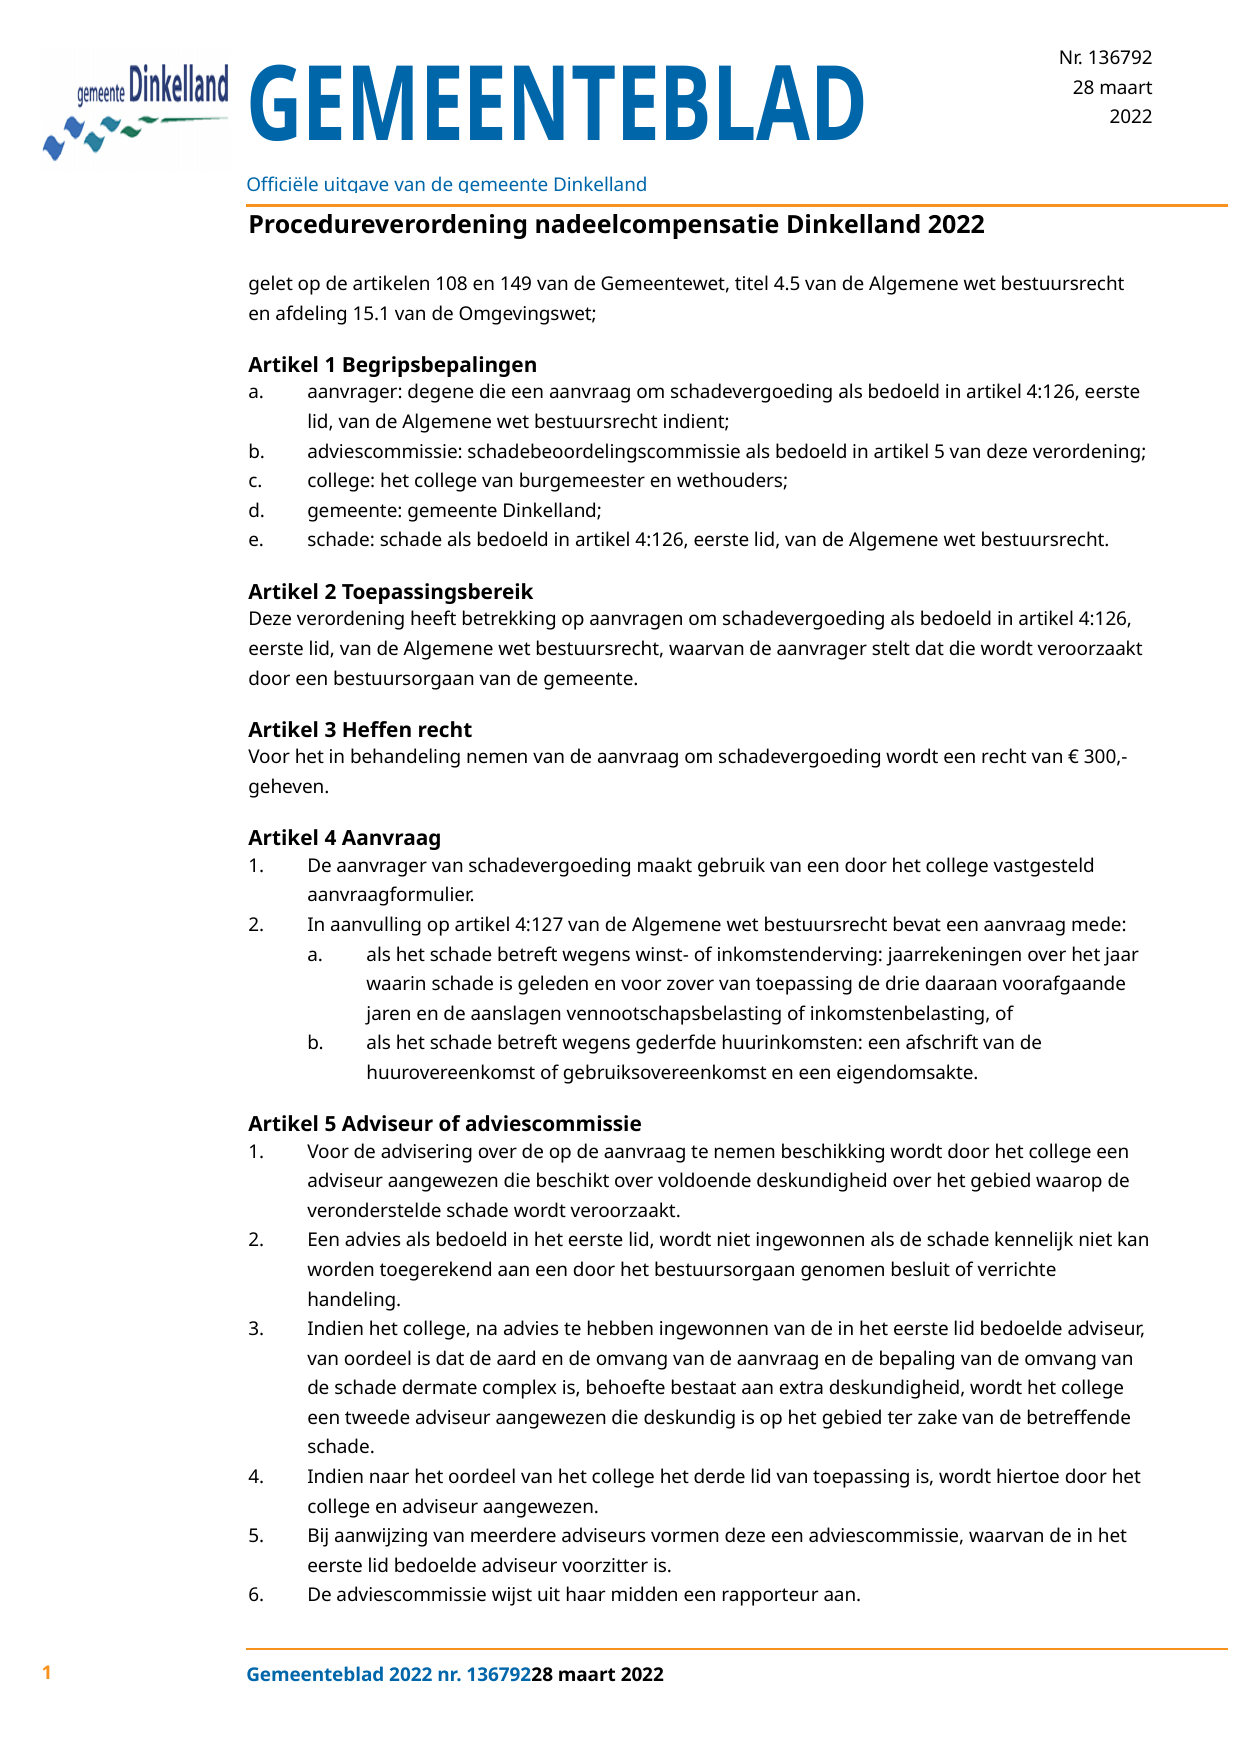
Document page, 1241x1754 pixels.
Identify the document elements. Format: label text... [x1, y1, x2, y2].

text Procedureverordening nadeelcompensatie Dinkelland 2022 [248, 207, 1152, 241]
list gemeente: gemeente Dinkelland; [248, 497, 1152, 523]
picture [41, 47, 231, 172]
list college: het college van burgemeester en wethouders; [248, 467, 1152, 493]
list als het schade betreft wegens gederfde huurinkomsten: een afschrift van de huurovereenkomst of gebruiksovereenkomst en een eigendomsakte. [307, 1029, 1152, 1085]
text Artikel 2 Toepassingsbereik [248, 577, 1152, 606]
text Voor het in behandeling nemen van de aanvraag om schadevergoeding wordt een recht van € 300,- geheven. [248, 743, 1152, 799]
text Artikel 1 Begripsbepalingen [248, 350, 1152, 379]
list schade: schade als bedoeld in artikel 4:126, eerste lid, van de Algemene wet bestuursrecht. [248, 527, 1152, 552]
text Artikel 4 Aanvraag [248, 823, 1152, 852]
list aanvrager: degene die een aanvraag om schadevergoeding als bedoeld in artikel 4:126, eerste lid, van de Algemene wet bestuursrecht indient; [248, 379, 1152, 434]
list De adviescommissie wijst uit haar midden een rapporteur aan. [248, 1582, 1152, 1607]
list Bij aanwijzing van meerdere adviseurs vormen deze een adviescommissie, waarvan de in het eerste lid bedoelde adviseur voorzitter is. [248, 1522, 1152, 1578]
text Artikel 5 Adviseur of adviescommissie [248, 1109, 1152, 1138]
list De aanvrager van schadevergoeding maakt gebruik van een door het college vastgesteld aanvraagformulier. [248, 852, 1152, 907]
text gelet op de artikelen 108 en 149 van de Gemeentewet, titel 4.5 van de Algemene wet bestuursrecht en afdeling 15.1 van de Omgevingswet; [248, 270, 1152, 326]
list Indien naar het oordeel van het college het derde lid van toepassing is, wordt hiertoe door het college en adviseur aangewezen. [248, 1463, 1152, 1519]
list Een advies als bedoeld in het eerste lid, wordt niet ingewonnen als de schade kennelijk niet kan worden toegerekend aan een door het bestuursorgaan genomen besluit of verrichte handeling. [248, 1227, 1152, 1312]
text Artikel 3 Heffen recht [248, 715, 1152, 743]
list adviescommissie: schadebeoordelingscommissie als bedoeld in artikel 5 van deze verordening; [248, 438, 1152, 464]
text Deze verordening heeft betrekking op aanvragen om schadevergoeding als bedoeld in artikel 4:126, eerste lid, van de Algemene wet bestuursrecht, waarvan de aanvrager stelt dat die wordt veroorzaakt door een bestuursorgaan van de gemeente. [248, 606, 1152, 690]
list als het schade betreft wegens winst- of inkomstenderving: jaarrekeningen over het jaar waarin schade is geleden en voor zover van toepassing de drie daaraan voorafgaande jaren en de aanslagen vennootschapsbelasting of inkomstenbelasting, of [307, 941, 1152, 1026]
list In aanvulling op artikel 4:127 van de Algemene wet bestuursrecht bevat een aanvraag mede: [248, 911, 1152, 937]
list Indien het college, na advies te hebben ingewonnen van de in het eerste lid bedoelde adviseur, van oordeel is dat de aard en de omvang van de aanvraag en de bepaling van de omvang van de schade dermate complex is, behoefte bestaat aan extra deskundigheid, wordt het college een tweede adviseur aangewezen die deskundig is op het gebied ter zake van de betreffende schade. [248, 1315, 1152, 1459]
list Voor de advisering over de op de aanvraag te nemen beschikking wordt door het college een adviseur aangewezen die beschikt over voldoende deskundigheid over het gebied waarop de veronderstelde schade wordt veroorzaakt. [248, 1138, 1152, 1223]
